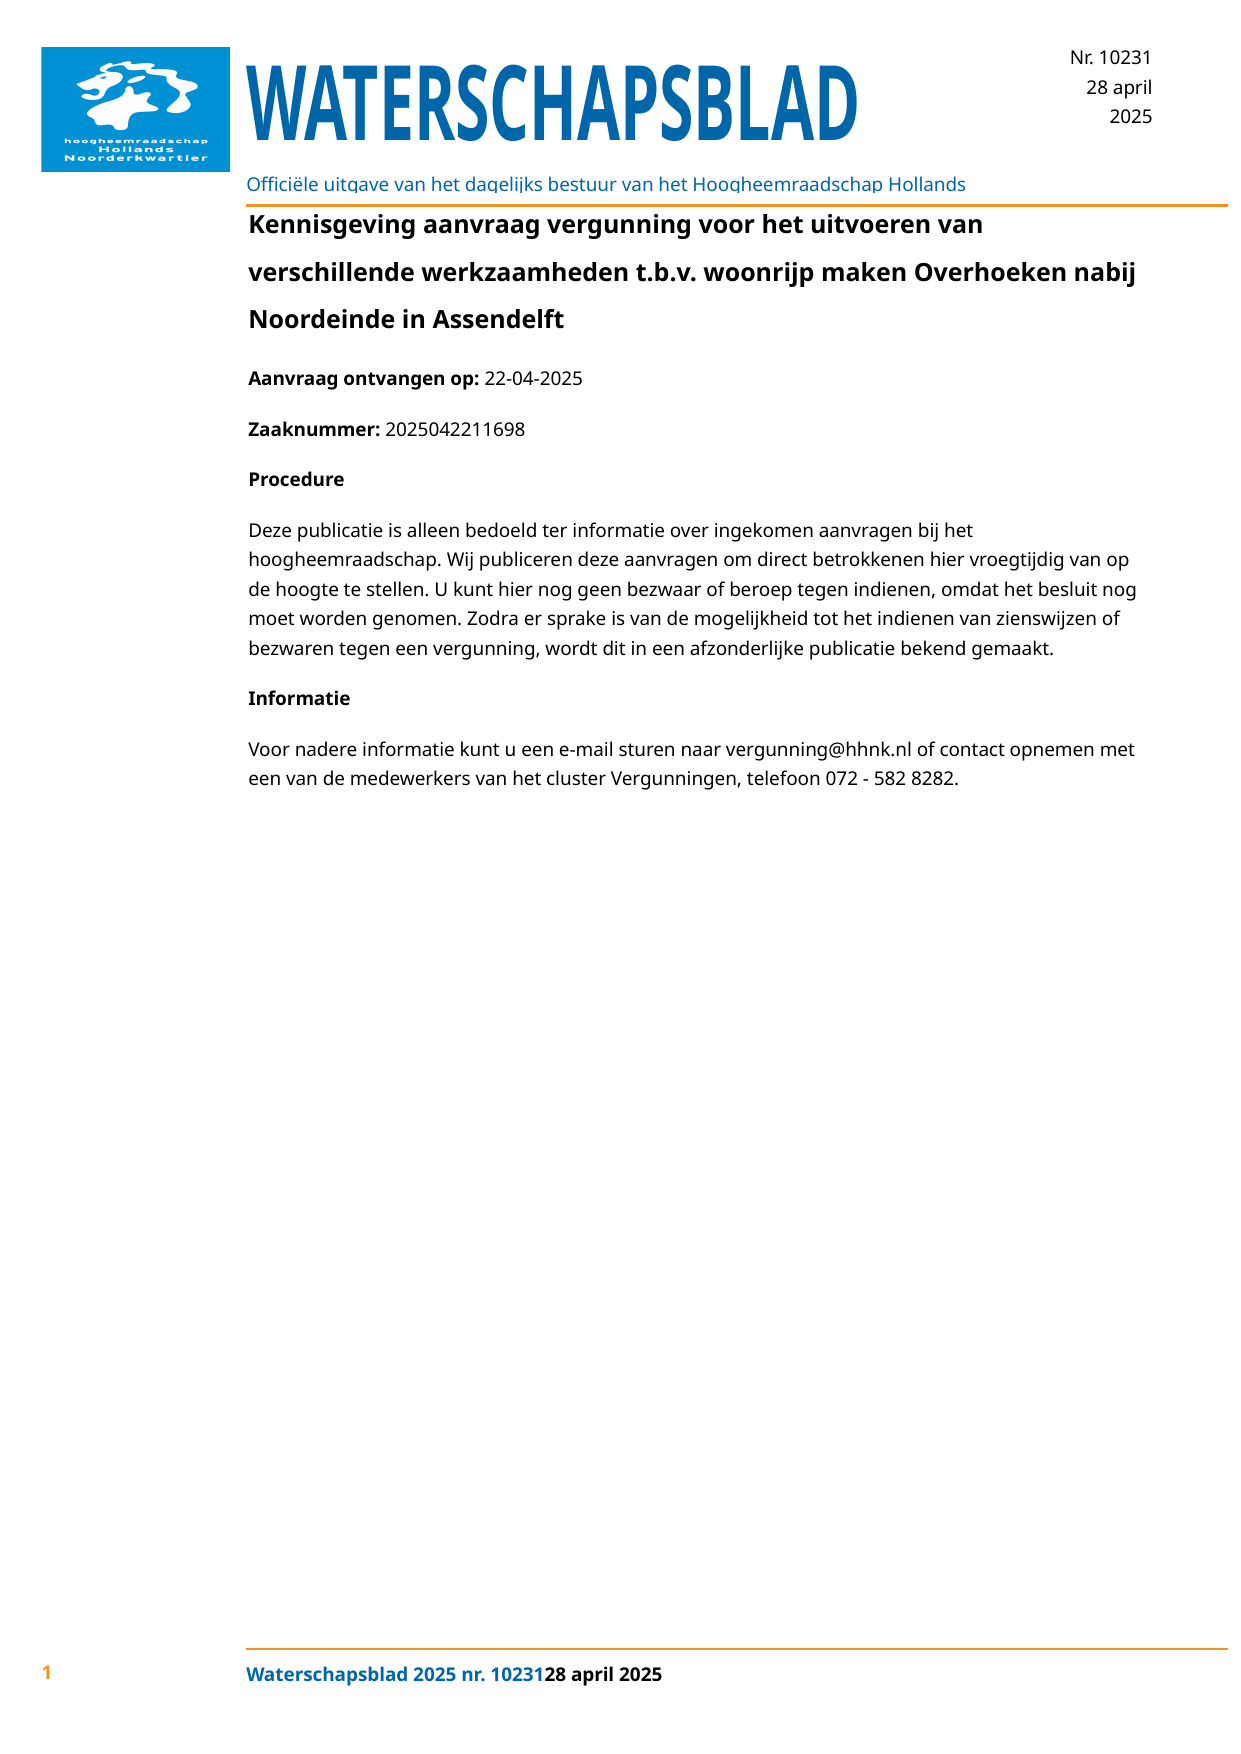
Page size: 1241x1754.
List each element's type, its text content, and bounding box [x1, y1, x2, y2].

text Deze publicatie is alleen bedoeld ter informatie over ingekomen aanvragen bij het hoogheemraadschap. Wij publiceren deze aanvragen om direct betrokkenen hier vroegtijdig van op de hoogte te stellen. U kunt hier nog geen bezwaar of beroep tegen indienen, omdat het besluit nog moet worden genomen. Zodra er sprake is van de mogelijkheid tot het indienen van zienswijzen of bezwaren tegen een vergunning, wordt dit in een afzonderlijke publicatie bekend gemaakt. [248, 517, 1152, 661]
text Aanvraag ontvangen op: 22-04-2025 [248, 366, 1152, 391]
text Voor nadere informatie kunt u een e-mail sturen naar vergunning@hhnk.nl of contact opnemen met een van de medewerkers van het cluster Vergunningen, telefoon 072 - 582 8282. [248, 736, 1152, 791]
picture [129, 76, 144, 82]
picture [118, 62, 197, 112]
text Procedure [248, 466, 1152, 492]
text Zaaknummer: 2025042211698 [248, 416, 1152, 442]
picture [78, 64, 122, 99]
picture [88, 87, 157, 130]
text Kennisgeving aanvraag vergunning voor het uitvoeren van verschillende werkzaamheden t.b.v. woonrijp maken Overhoeken nabij Noordeinde in Assendelft [248, 207, 1152, 336]
text Informatie [248, 686, 1152, 711]
